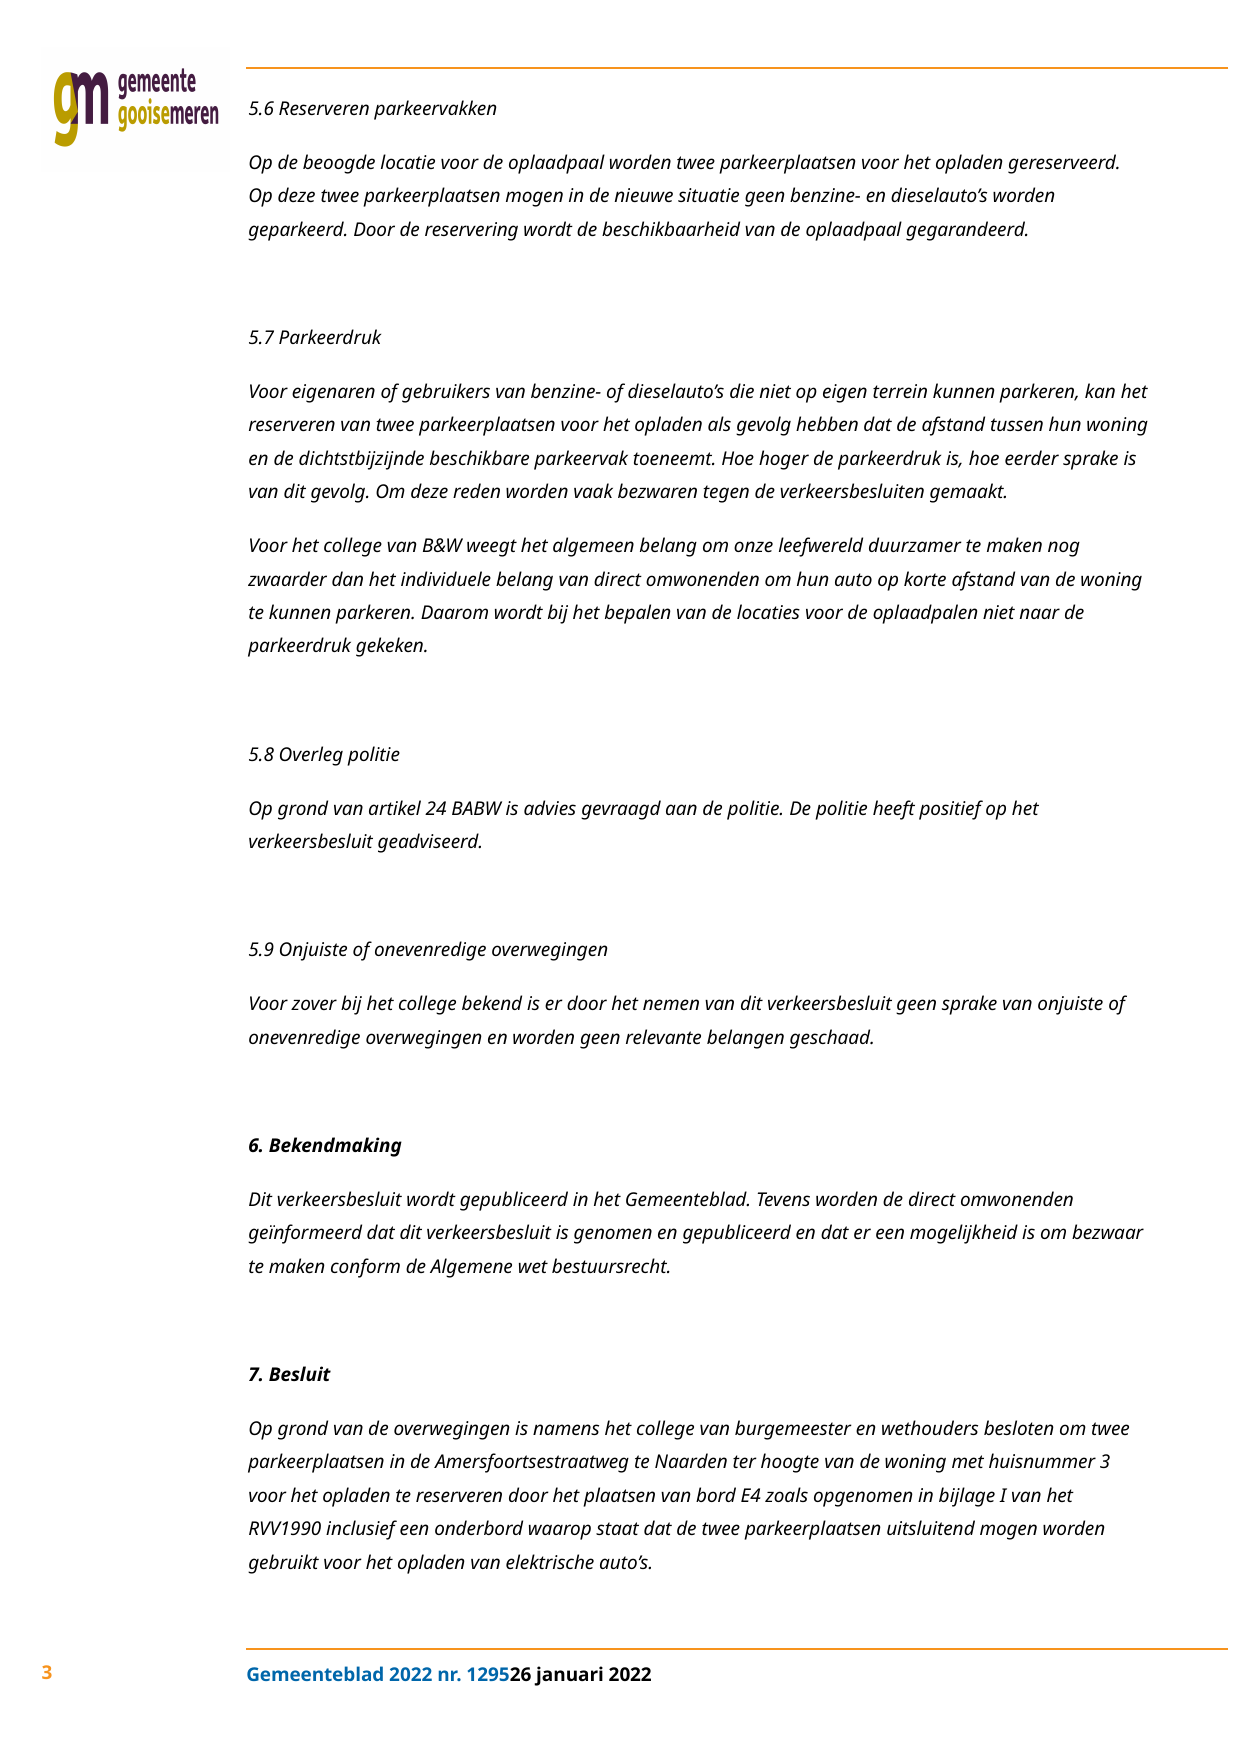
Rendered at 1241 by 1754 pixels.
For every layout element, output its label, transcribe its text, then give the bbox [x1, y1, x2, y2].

text Op de beoogde locatie voor de oplaadpaal worden twee parkeerplaatsen voor het opladen gereserveerd. Op deze twee parkeerplaatsen mogen in de nieuwe situatie geen benzine- en dieselauto’s worden geparkeerd. Door de reservering wordt de beschikbaarheid van de oplaadpaal gegarandeerd. [248, 149, 1152, 241]
text Op grond van artikel 24 BABW is advies gevraagd aan de politie. De politie heeft positief op het verkeersbesluit geadviseerd. [248, 795, 1152, 854]
picture [41, 47, 231, 172]
text Op grond van de overwegingen is namens het college van burgemeester en wethouders besloten om twee parkeerplaatsen in de Amersfoortsestraatweg te Naarden ter hoogte van de woning met huisnummer 3 voor het opladen te reserveren door het plaatsen van bord E4 zoals opgenomen in bijlage I van het RVV1990 inclusief een onderbord waarop staat dat de twee parkeerplaatsen uitsluitend mogen worden gebruikt voor het opladen van elektrische auto’s. [248, 1415, 1152, 1574]
text Dit verkeersbesluit wordt gepubliceerd in het Gemeenteblad. Tevens worden de direct omwonenden geïnformeerd dat dit verkeersbesluit is genomen en gepubliceerd en dat er een mogelijkheid is om bezwaar te maken conform de Algemene wet bestuursrecht. [248, 1186, 1152, 1279]
text 6. Bekendmaking [248, 1132, 1152, 1158]
text 5.9 Onjuiste of onevenredige overwegingen [248, 936, 1152, 962]
text 7. Besluit [248, 1361, 1152, 1387]
text Voor eigenaren of gebruikers van benzine- of dieselauto’s die niet op eigen terrein kunnen parkeren, kan het reserveren van twee parkeerplaatsen voor het opladen als gevolg hebben dat de afstand tussen hun woning en de dichtstbijzijnde beschikbare parkeervak toeneemt. Hoe hoger de parkeerdruk is, hoe eerder sprake is van dit gevolg. Om deze reden worden vaak bezwaren tegen de verkeersbesluiten gemaakt. [248, 378, 1152, 504]
text 5.6 Reserveren parkeervakken [248, 95, 1152, 121]
text Voor zover bij het college bekend is er door het nemen van dit verkeersbesluit geen sprake van onjuiste of onevenredige overwegingen en worden geen relevante belangen geschaad. [248, 990, 1152, 1049]
text 5.7 Parkeerdruk [248, 324, 1152, 349]
text Voor het college van B&W weegt het algemeen belang om onze leefwereld duurzamer te maken nog zwaarder dan het individuele belang van direct omwonenden om hun auto op korte afstand van de woning te kunnen parkeren. Daarom wordt bij het bepalen van de locaties voor de oplaadpalen niet naar de parkeerdruk gekeken. [248, 532, 1152, 658]
text 5.8 Overleg politie [248, 741, 1152, 766]
